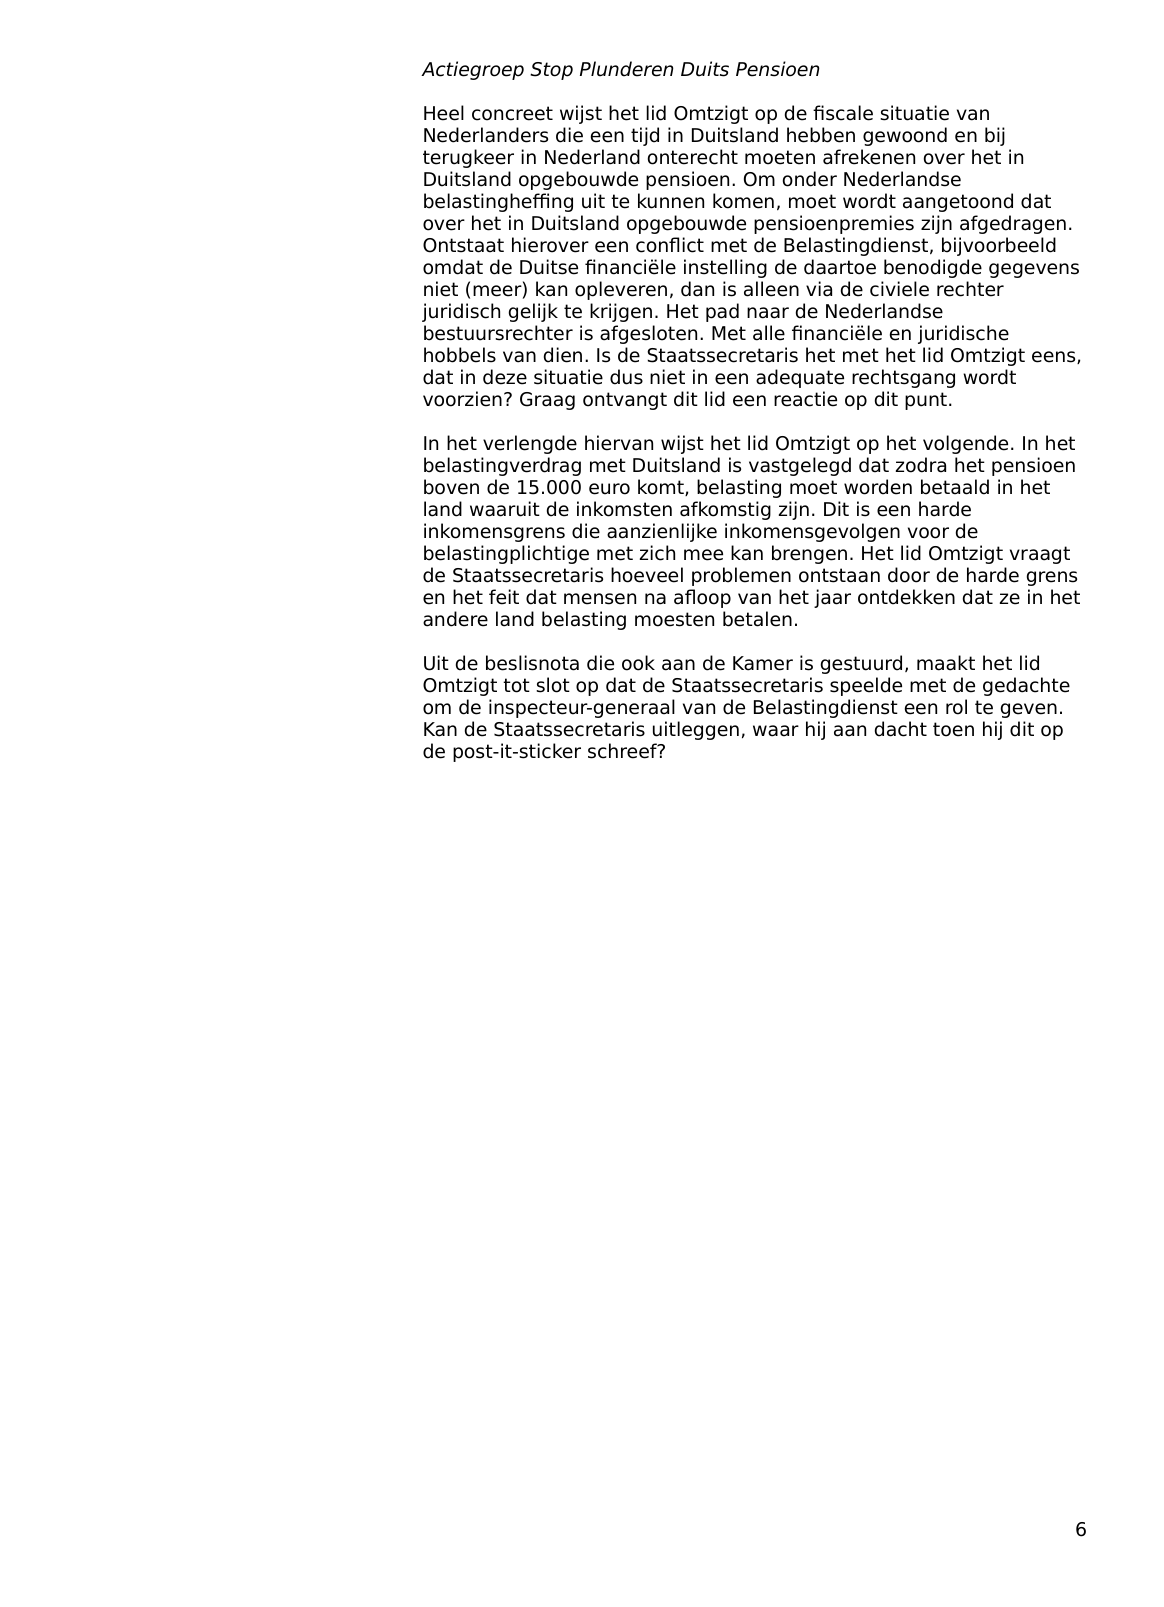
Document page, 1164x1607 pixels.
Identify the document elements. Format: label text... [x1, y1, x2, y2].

text Uit de beslisnota die ook aan de Kamer is gestuurd, maakt het lid Omtzigt tot slot op dat de Staatssecretaris speelde met de gedachte om de inspecteur-generaal van de Belastingdienst een rol te geven. Kan de Staatssecretaris uitleggen, waar hij aan dacht toen hij dit op de post-it-sticker schreef? [422, 653, 1087, 763]
subtitle Actiegroep Stop Plunderen Duits Pensioen [422, 59, 1087, 81]
text Heel concreet wijst het lid Omtzigt op de fiscale situatie van Nederlanders die een tijd in Duitsland hebben gewoond en bij terugkeer in Nederland onterecht moeten afrekenen over het in Duitsland opgebouwde pensioen. Om onder Nederlandse belastingheffing uit te kunnen komen, moet wordt aangetoond dat over het in Duitsland opgebouwde pensioenpremies zijn afgedragen. Ontstaat hierover een conflict met de Belastingdienst, bijvoorbeeld omdat de Duitse financiële instelling de daartoe benodigde gegevens niet (meer) kan opleveren, dan is alleen via de civiele rechter juridisch gelijk te krijgen. Het pad naar de Nederlandse bestuursrechter is afgesloten. Met alle financiële en juridische hobbels van dien. Is de Staatssecretaris het met het lid Omtzigt eens, dat in deze situatie dus niet in een adequate rechtsgang wordt voorzien? Graag ontvangt dit lid een reactie op dit punt. [422, 103, 1087, 411]
text In het verlengde hiervan wijst het lid Omtzigt op het volgende. In het belastingverdrag met Duitsland is vastgelegd dat zodra het pensioen boven de 15.000 euro komt, belasting moet worden betaald in het land waaruit de inkomsten afkomstig zijn. Dit is een harde inkomensgrens die aanzienlijke inkomensgevolgen voor de belastingplichtige met zich mee kan brengen. Het lid Omtzigt vraagt de Staatssecretaris hoeveel problemen ontstaan door de harde grens en het feit dat mensen na afloop van het jaar ontdekken dat ze in het andere land belasting moesten betalen. [422, 433, 1087, 631]
